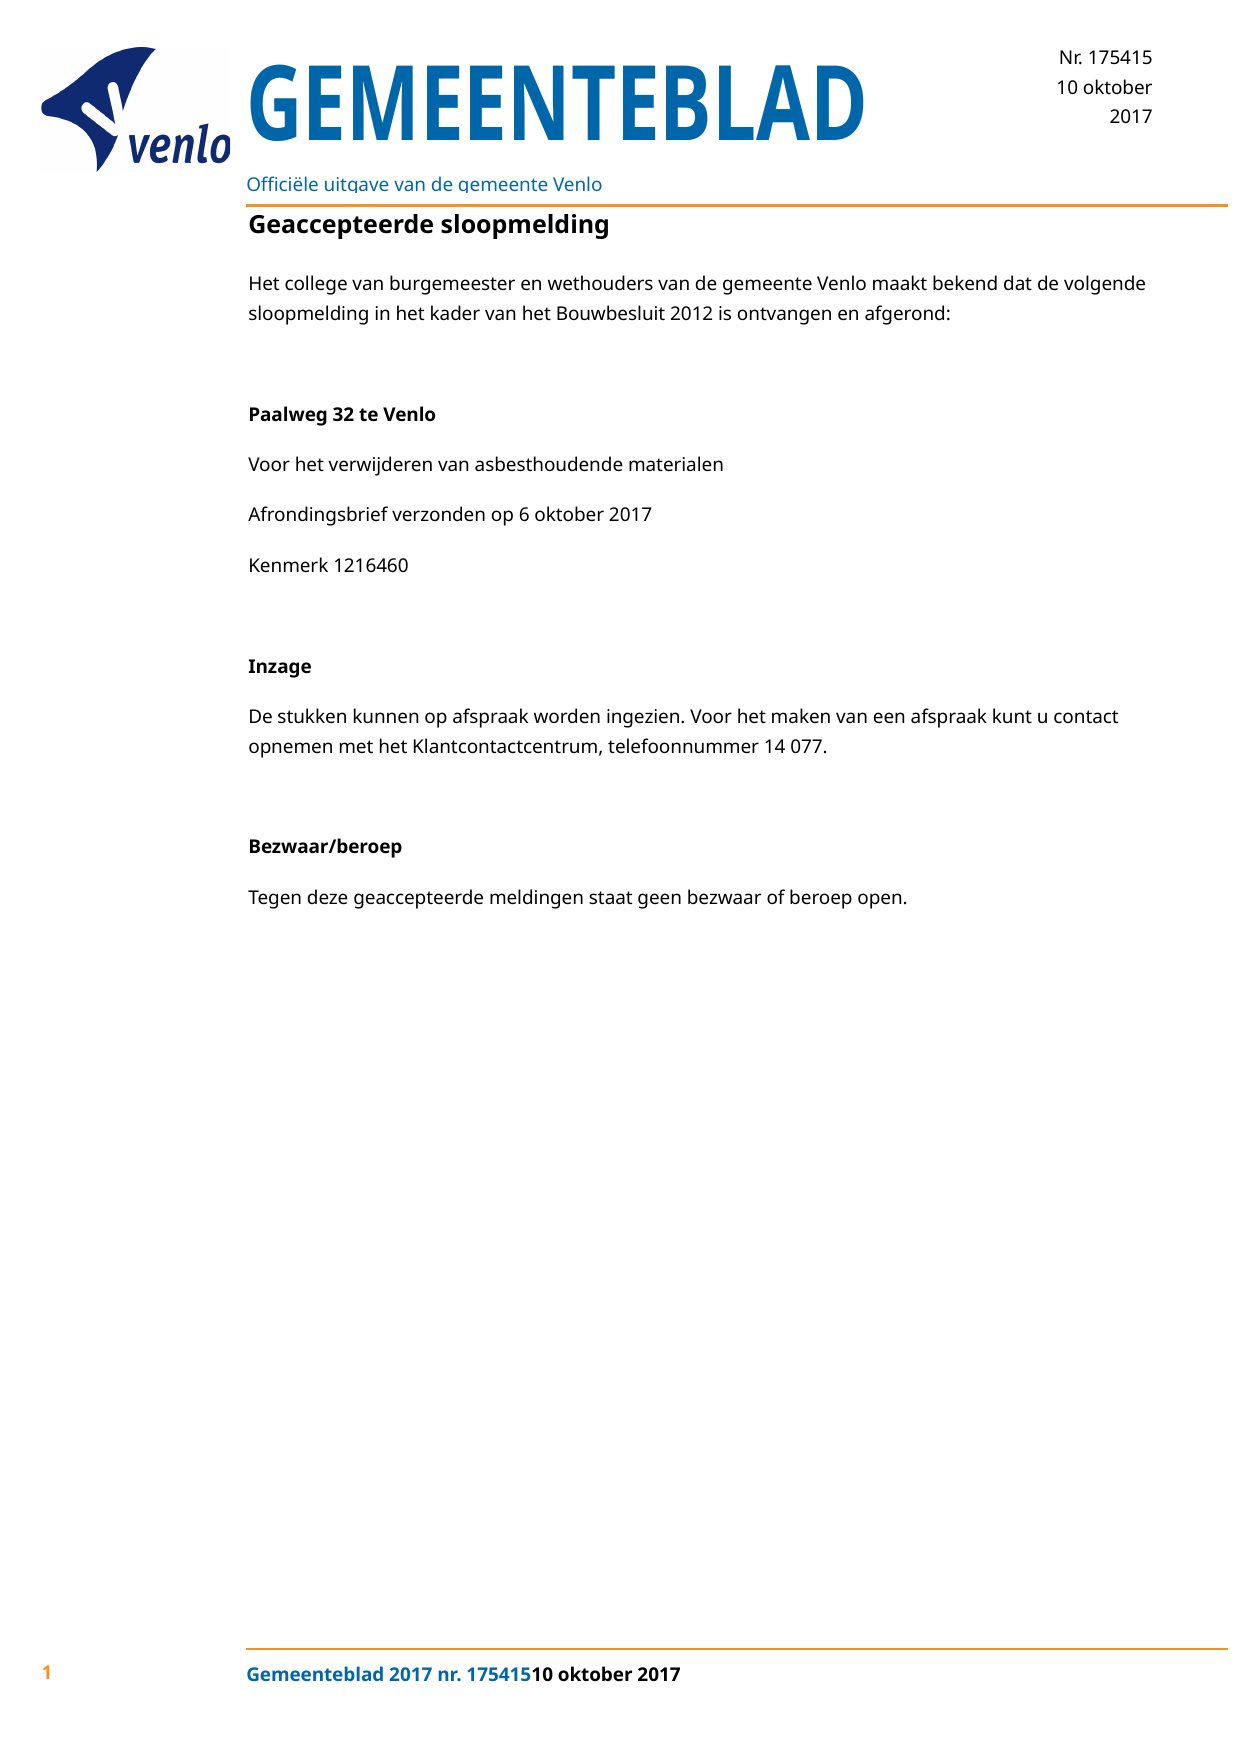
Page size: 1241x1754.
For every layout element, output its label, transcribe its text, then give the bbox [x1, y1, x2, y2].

text Geaccepteerde sloopmelding [248, 207, 1152, 241]
text De stukken kunnen op afspraak worden ingezien. Voor het maken van een afspraak kunt u contact opnemen met het Klantcontactcentrum, telefoonnummer 14 077. [248, 703, 1152, 758]
text Afrondingsbrief verzonden op 6 oktober 2017 [248, 502, 1152, 527]
text Kenmerk 1216460 [248, 552, 1152, 578]
picture [41, 47, 231, 172]
text Voor het verwijderen van asbesthoudende materialen [248, 451, 1152, 477]
text Paalweg 32 te Venlo [248, 401, 1152, 426]
text Het college van burgemeester en wethouders van de gemeente Venlo maakt bekend dat de volgende sloopmelding in het kader van het Bouwbesluit 2012 is ontvangen en afgerond: [248, 270, 1152, 326]
text Inzage [248, 653, 1152, 678]
text Tegen deze geaccepteerde meldingen staat geen bezwaar of beroep open. [248, 884, 1152, 910]
text Bezwaar/beroep [248, 834, 1152, 859]
